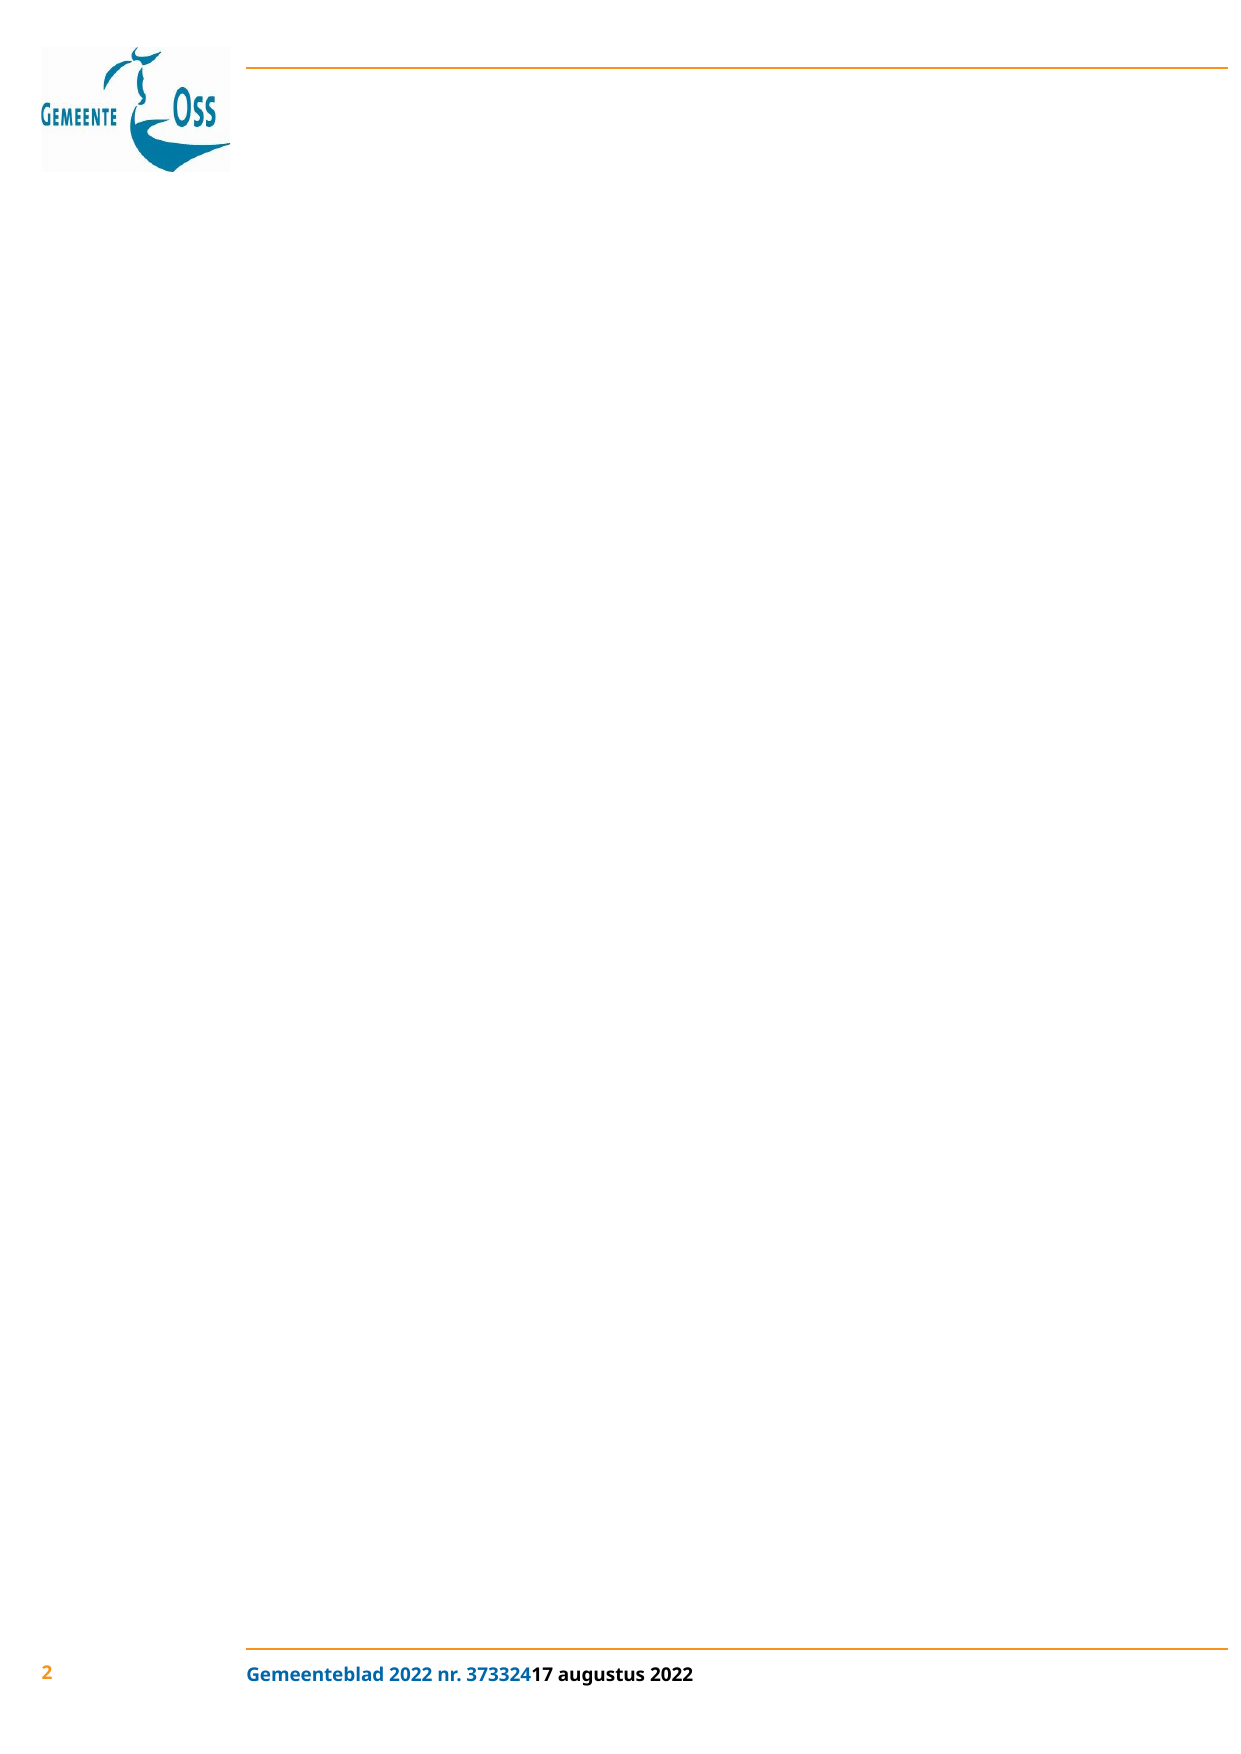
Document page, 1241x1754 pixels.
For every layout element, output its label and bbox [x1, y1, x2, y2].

picture [41, 47, 231, 172]
